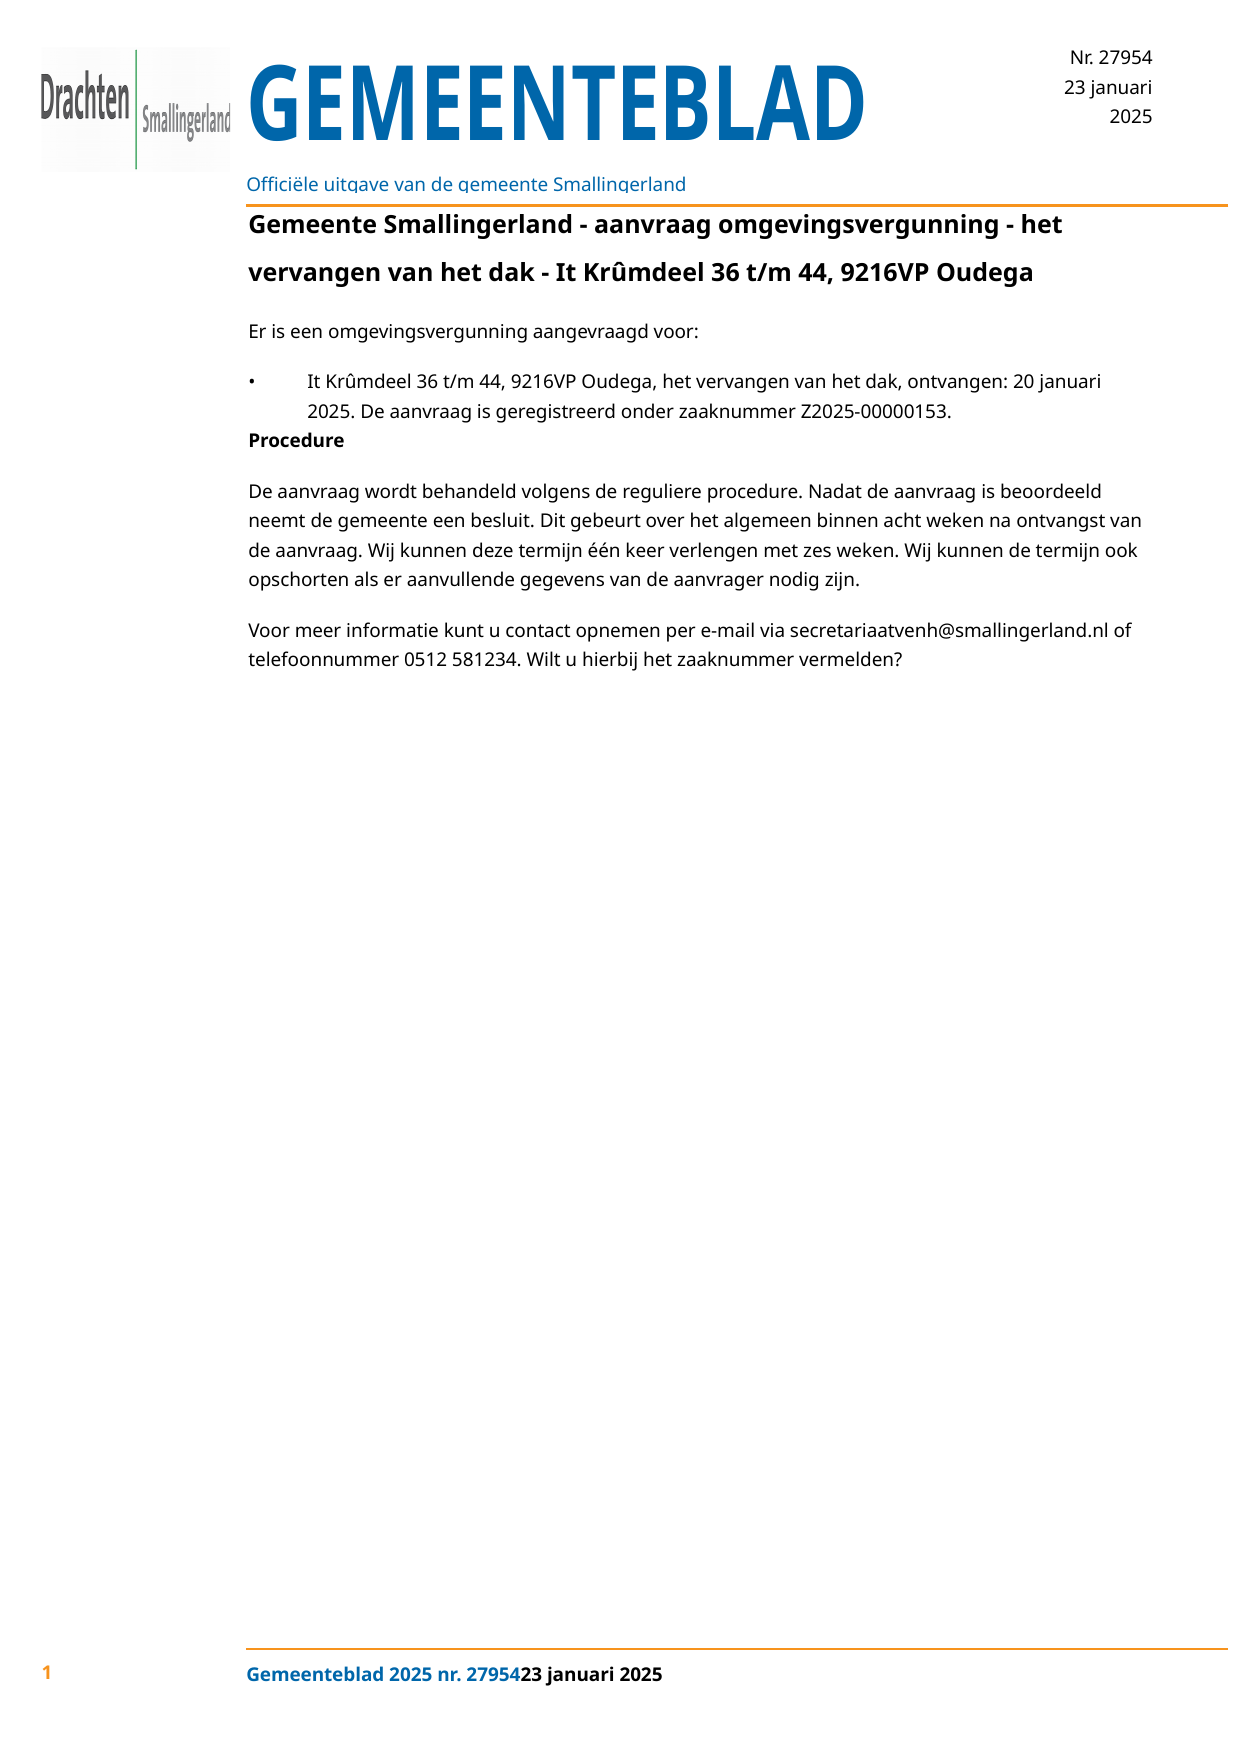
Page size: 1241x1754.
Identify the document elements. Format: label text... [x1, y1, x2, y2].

text Procedure [248, 427, 1152, 453]
text De aanvraag wordt behandeld volgens de reguliere procedure. Nadat de aanvraag is beoordeeld neemt de gemeente een besluit. Dit gebeurt over het algemeen binnen acht weken na ontvangst van de aanvraag. Wij kunnen deze termijn één keer verlengen met zes weken. Wij kunnen de termijn ook opschorten als er aanvullende gegevens van de aanvrager nodig zijn. [248, 478, 1152, 592]
list It Krûmdeel 36 t/m 44, 9216VP Oudega, het vervangen van het dak, ontvangen: 20 januari 2025. De aanvraag is geregistreerd onder zaaknummer Z2025-00000153. [248, 368, 1152, 424]
picture [41, 47, 231, 172]
text Voor meer informatie kunt u contact opnemen per e-mail via secretariaatvenh@smallingerland.nl of telefoonnummer 0512 581234. Wilt u hierbij het zaaknummer vermelden? [248, 617, 1152, 672]
text Er is een omgevingsvergunning aangevraagd voor: [248, 318, 1152, 344]
text Gemeente Smallingerland - aanvraag omgevingsvergunning - het vervangen van het dak - It Krûmdeel 36 t/m 44, 9216VP Oudega [248, 207, 1152, 288]
